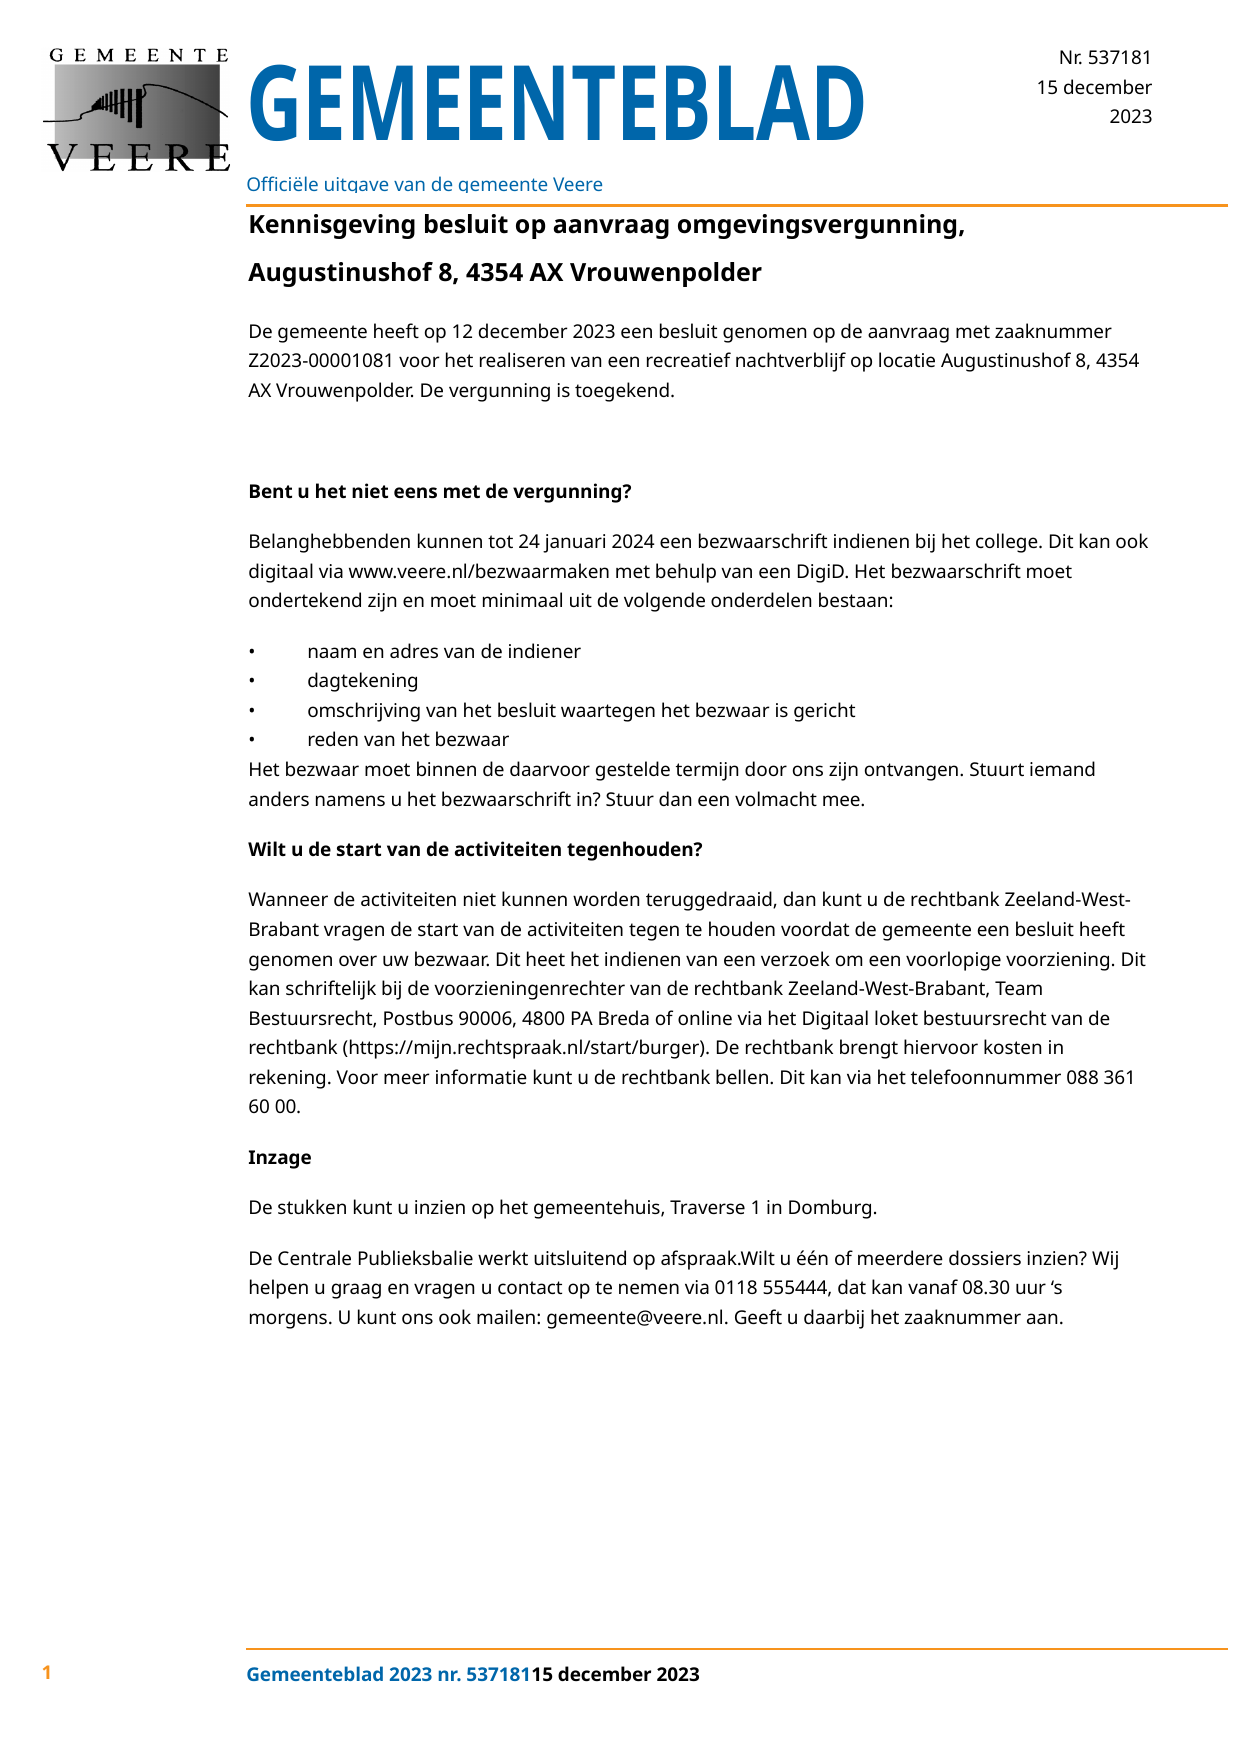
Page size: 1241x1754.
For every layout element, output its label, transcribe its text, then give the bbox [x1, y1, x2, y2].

text Wilt u de start van de activiteiten tegenhouden? [248, 836, 1152, 862]
list dagtekening [248, 667, 1152, 693]
text De stukken kunt u inzien op het gemeentehuis, Traverse 1 in Domburg. [248, 1194, 1152, 1220]
text Inzage [248, 1144, 1152, 1170]
text Kennisgeving besluit op aanvraag omgevingsvergunning, Augustinushof 8, 4354 AX Vrouwenpolder [248, 207, 1152, 288]
picture [41, 47, 231, 172]
list naam en adres van de indiener [248, 638, 1152, 664]
text Belanghebbenden kunnen tot 24 januari 2024 een bezwaarschrift indienen bij het college. Dit kan ook digitaal via www.veere.nl/bezwaarmaken met behulp van een DigiD. Het bezwaarschrift moet ondertekend zijn en moet minimaal uit de volgende onderdelen bestaan: [248, 528, 1152, 613]
text De gemeente heeft op 12 december 2023 een besluit genomen op de aanvraag met zaaknummer Z2023-00001081 voor het realiseren van een recreatief nachtverblijf op locatie Augustinushof 8, 4354 AX Vrouwenpolder. De vergunning is toegekend. [248, 318, 1152, 403]
text De Centrale Publieksbalie werkt uitsluitend op afspraak.Wilt u één of meerdere dossiers inzien? Wij helpen u graag en vragen u contact op te nemen via 0118 555444, dat kan vanaf 08.30 uur ‘s morgens. U kunt ons ook mailen: gemeente@veere.nl. Geeft u daarbij het zaaknummer aan. [248, 1245, 1152, 1330]
list reden van het bezwaar [248, 727, 1152, 752]
text Wanneer de activiteiten niet kunnen worden teruggedraaid, dan kunt u de rechtbank Zeeland-West-Brabant vragen de start van de activiteiten tegen te houden voordat de gemeente een besluit heeft genomen over uw bezwaar. Dit heet het indienen van een verzoek om een voorlopige voorziening. Dit kan schriftelijk bij de voorzieningenrechter van de rechtbank Zeeland-West-Brabant, Team Bestuursrecht, Postbus 90006, 4800 PA Breda of online via het Digitaal loket bestuursrecht van de rechtbank (https://mijn.rechtspraak.nl/start/burger). De rechtbank brengt hiervoor kosten in rekening. Voor meer informatie kunt u de rechtbank bellen. Dit kan via het telefoonnummer 088 361 60 00. [248, 887, 1152, 1119]
list omschrijving van het besluit waartegen het bezwaar is gericht [248, 697, 1152, 723]
text Bent u het niet eens met de vergunning? [248, 478, 1152, 504]
text Het bezwaar moet binnen de daarvoor gestelde termijn door ons zijn ontvangen. Stuurt iemand anders namens u het bezwaarschrift in? Stuur dan een volmacht mee. [248, 756, 1152, 812]
